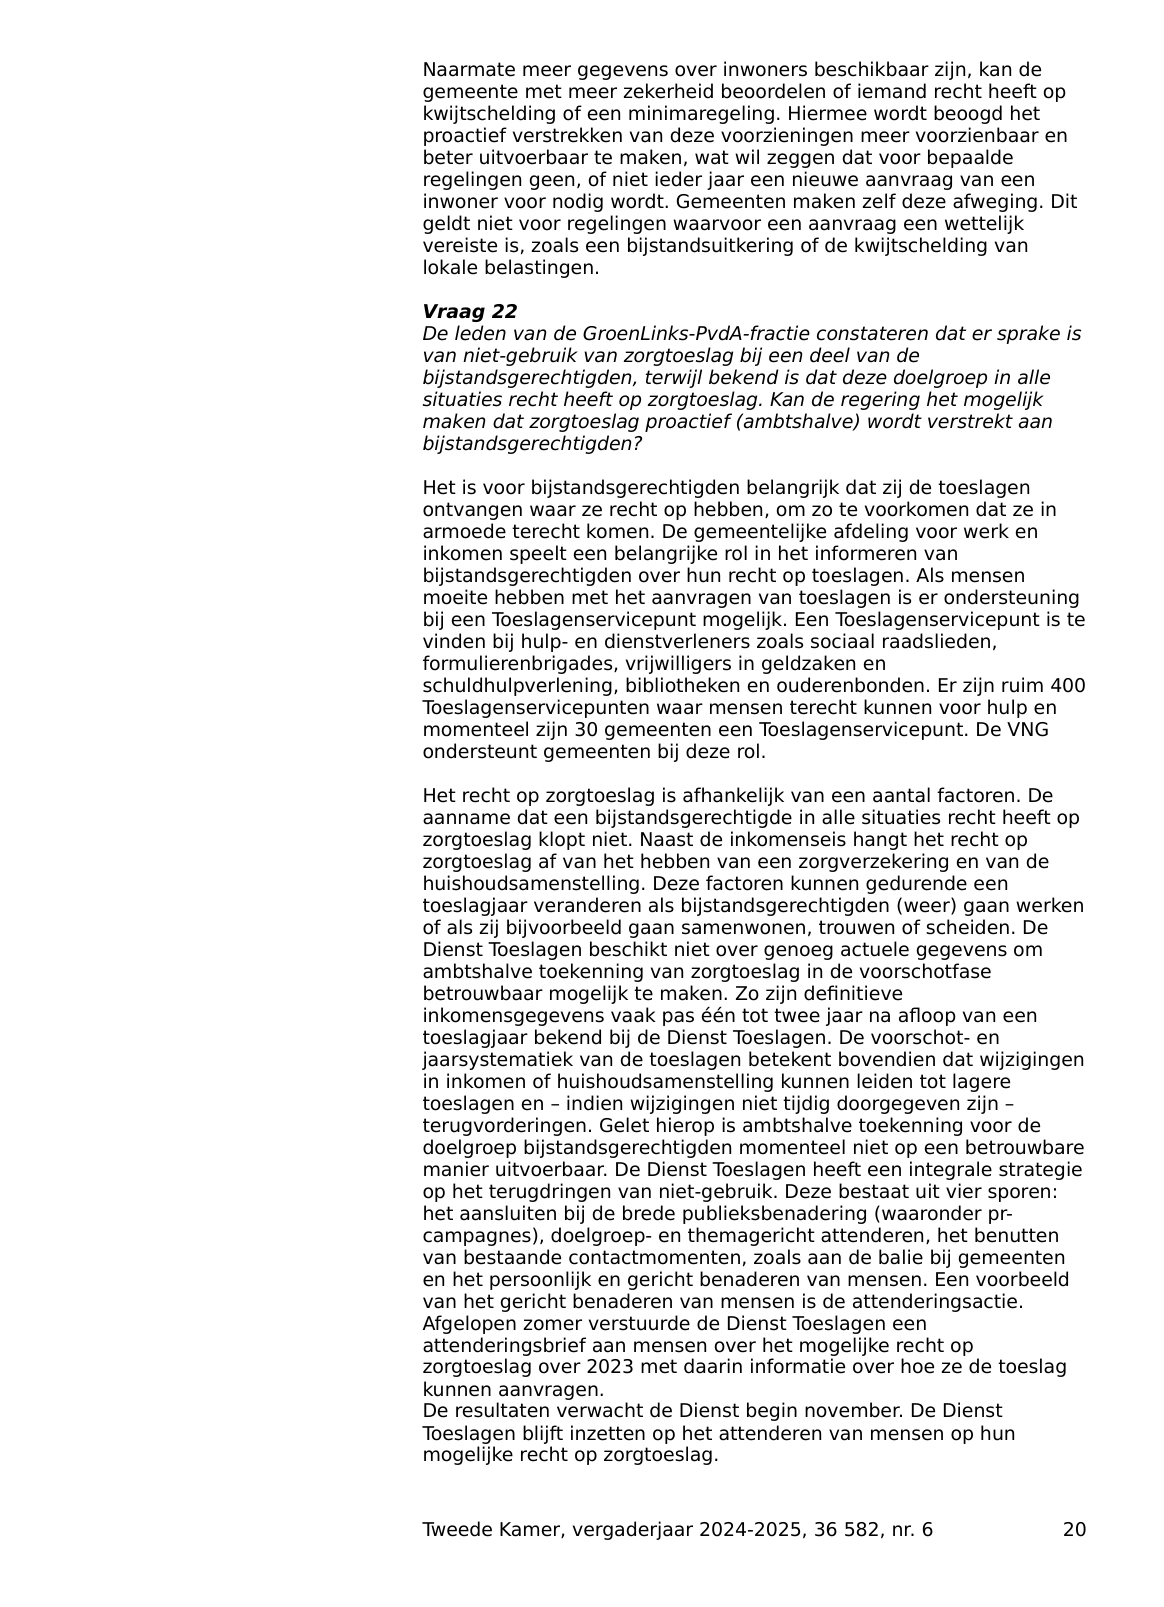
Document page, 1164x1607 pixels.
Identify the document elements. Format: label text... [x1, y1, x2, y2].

text De leden van de GroenLinks-PvdA-fractie constateren dat er sprake is van niet-gebruik van zorgtoeslag bij een deel van de bijstandsgerechtigden, terwijl bekend is dat deze doelgroep in alle situaties recht heeft op zorgtoeslag. Kan de regering het mogelijk maken dat zorgtoeslag proactief (ambtshalve) wordt verstrekt aan bijstandsgerechtigden? [422, 323, 1087, 455]
text Het is voor bijstandsgerechtigden belangrijk dat zij de toeslagen ontvangen waar ze recht op hebben, om zo te voorkomen dat ze in armoede terecht komen. De gemeentelijke afdeling voor werk en inkomen speelt een belangrijke rol in het informeren van bijstandsgerechtigden over hun recht op toeslagen. Als mensen moeite hebben met het aanvragen van toeslagen is er ondersteuning bij een Toeslagenservicepunt mogelijk. Een Toeslagenservicepunt is te vinden bij hulp- en dienstverleners zoals sociaal raadslieden, formulierenbrigades, vrijwilligers in geldzaken en schuldhulpverlening, bibliotheken en ouderenbonden. Er zijn ruim 400 Toeslagenservicepunten waar mensen terecht kunnen voor hulp en momenteel zijn 30 gemeenten een Toeslagenservicepunt. De VNG ondersteunt gemeenten bij deze rol. [422, 477, 1087, 763]
text Het recht op zorgtoeslag is afhankelijk van een aantal factoren. De aanname dat een bijstandsgerechtigde in alle situaties recht heeft op zorgtoeslag klopt niet. Naast de inkomenseis hangt het recht op zorgtoeslag af van het hebben van een zorgverzekering en van de huishoudsamenstelling. Deze factoren kunnen gedurende een toeslagjaar veranderen als bijstandsgerechtigden (weer) gaan werken of als zij bijvoorbeeld gaan samenwonen, trouwen of scheiden. De Dienst Toeslagen beschikt niet over genoeg actuele gegevens om ambtshalve toekenning van zorgtoeslag in de voorschotfase betrouwbaar mogelijk te maken. Zo zijn definitieve inkomensgegevens vaak pas één tot twee jaar na afloop van een toeslagjaar bekend bij de Dienst Toeslagen. De voorschot- en jaarsystematiek van de toeslagen betekent bovendien dat wijzigingen in inkomen of huishoudsamenstelling kunnen leiden tot lagere toeslagen en – indien wijzigingen niet tijdig doorgegeven zijn – terugvorderingen. Gelet hierop is ambtshalve toekenning voor de doelgroep bijstandsgerechtigden momenteel niet op een betrouwbare manier uitvoerbaar. De Dienst Toeslagen heeft een integrale strategie op het terugdringen van niet-gebruik. Deze bestaat uit vier sporen: het aansluiten bij de brede publieksbenadering (waaronder pr-campagnes), doelgroep- en themagericht attenderen, het benutten van bestaande contactmomenten, zoals aan de balie bij gemeenten en het persoonlijk en gericht benaderen van mensen. Een voorbeeld van het gericht benaderen van mensen is de attenderingsactie. Afgelopen zomer verstuurde de Dienst Toeslagen een attenderingsbrief aan mensen over het mogelijke recht op zorgtoeslag over 2023 met daarin informatie over hoe ze de toeslag kunnen aanvragen. [422, 785, 1087, 1400]
text Vraag 22 [422, 301, 1087, 323]
text De resultaten verwacht de Dienst begin november. De Dienst Toeslagen blijft inzetten op het attenderen van mensen op hun mogelijke recht op zorgtoeslag. [422, 1400, 1087, 1466]
text Naarmate meer gegevens over inwoners beschikbaar zijn, kan de gemeente met meer zekerheid beoordelen of iemand recht heeft op kwijtschelding of een minimaregeling. Hiermee wordt beoogd het proactief verstrekken van deze voorzieningen meer voorzienbaar en beter uitvoerbaar te maken, wat wil zeggen dat voor bepaalde regelingen geen, of niet ieder jaar een nieuwe aanvraag van een inwoner voor nodig wordt. Gemeenten maken zelf deze afweging. Dit geldt niet voor regelingen waarvoor een aanvraag een wettelijk vereiste is, zoals een bijstandsuitkering of de kwijtschelding van lokale belastingen. [422, 59, 1087, 279]
